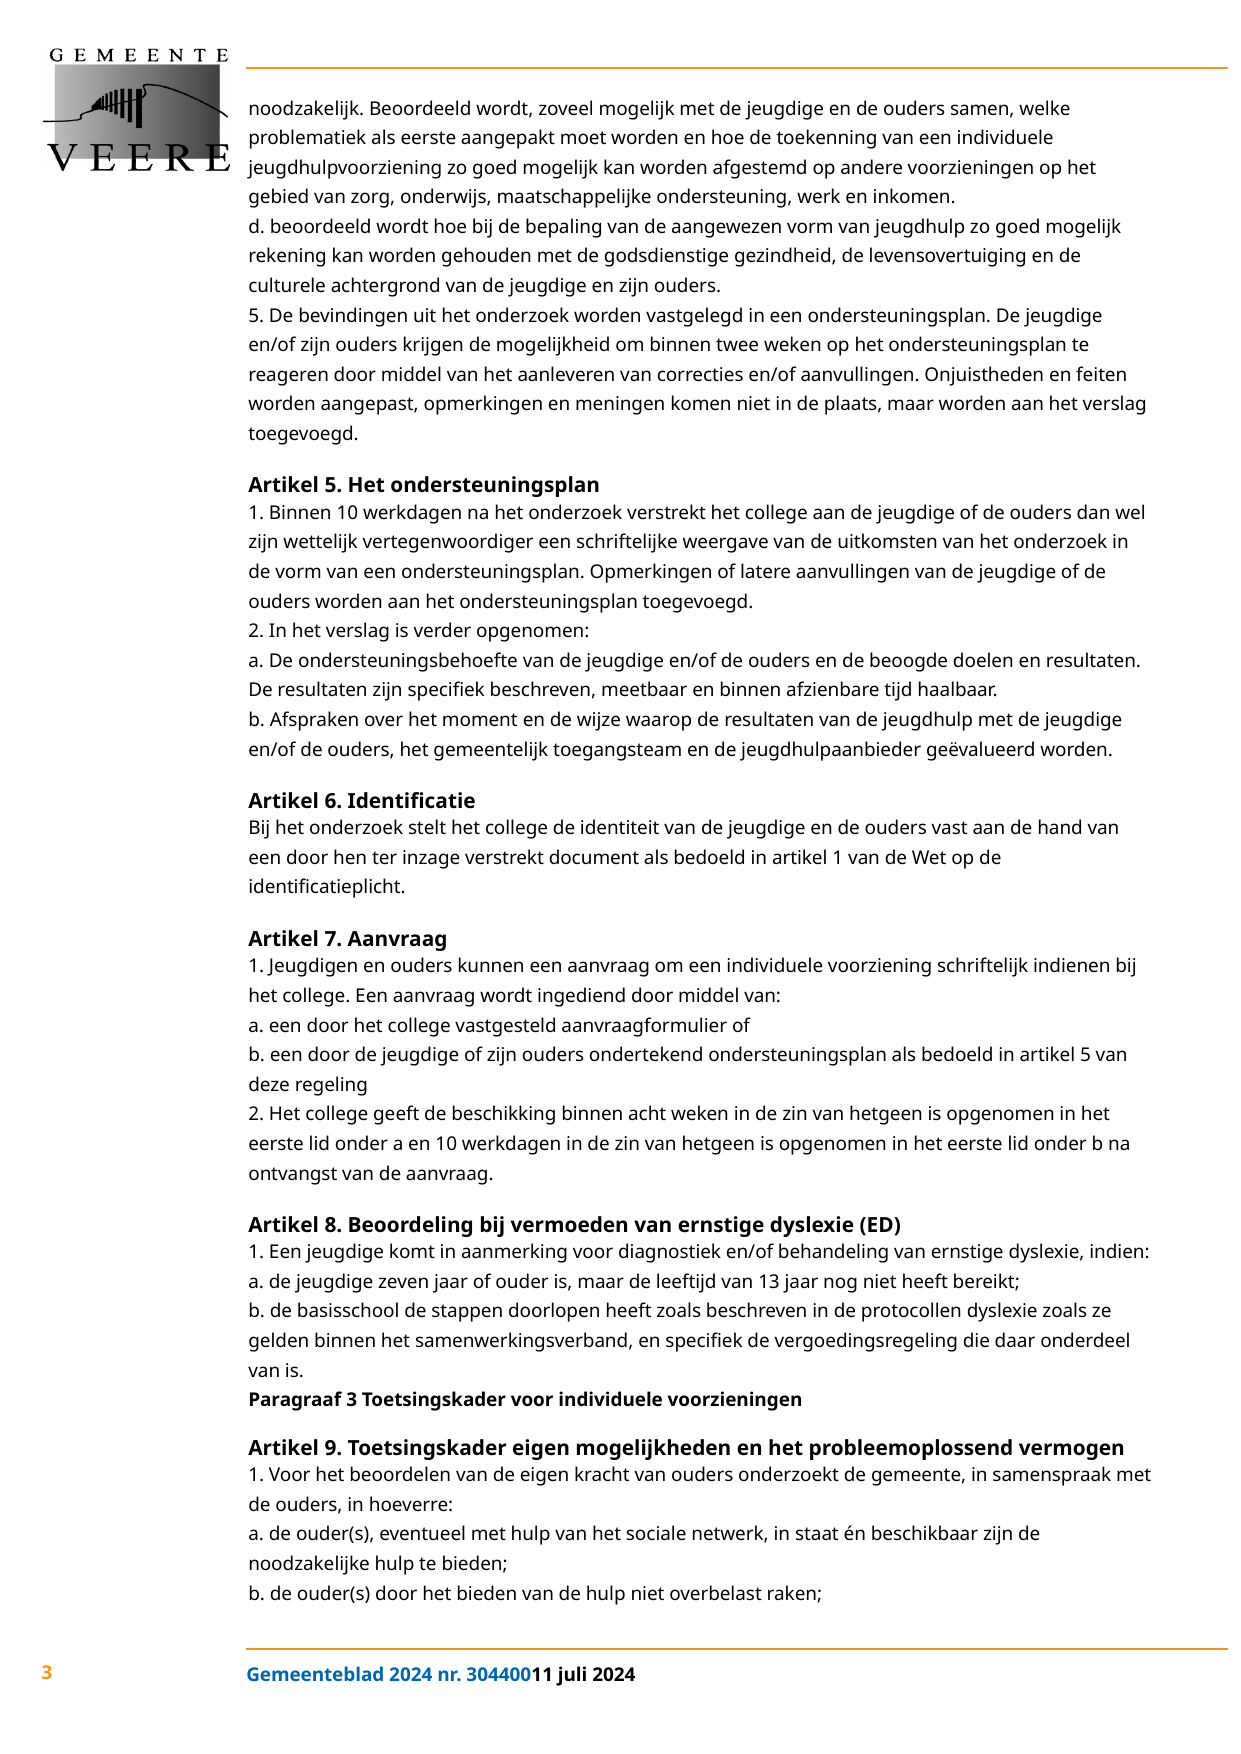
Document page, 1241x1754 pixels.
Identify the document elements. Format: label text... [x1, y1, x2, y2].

text 1. Binnen 10 werkdagen na het onderzoek verstrekt het college aan de jeugdige of de ouders dan wel zijn wettelijk vertegenwoordiger een schriftelijke weergave van de uitkomsten van het onderzoek in de vorm van een ondersteuningsplan. Opmerkingen of latere aanvullingen van de jeugdige of de ouders worden aan het ondersteuningsplan toegevoegd. [248, 499, 1152, 613]
text a. een door het college vastgesteld aanvraagformulier of [248, 1012, 1152, 1037]
text b. de ouder(s) door het bieden van de hulp niet overbelast raken; [248, 1580, 1152, 1606]
text d. beoordeeld wordt hoe bij de bepaling van de aangewezen vorm van jeugdhulp zo goed mogelijk rekening kan worden gehouden met de godsdienstige gezindheid, de levensovertuiging en de culturele achtergrond van de jeugdige en zijn ouders. [248, 213, 1152, 298]
text Artikel 8. Beoordeling bij vermoeden van ernstige dyslexie (ED) [248, 1210, 1152, 1238]
text 1. Jeugdigen en ouders kunnen een aanvraag om een individuele voorziening schriftelijk indienen bij het college. Een aanvraag wordt ingediend door middel van: [248, 953, 1152, 1008]
text a. De ondersteuningsbehoefte van de jeugdige en/of de ouders en de beoogde doelen en resultaten. De resultaten zijn specifiek beschreven, meetbaar en binnen afzienbare tijd haalbaar. [248, 647, 1152, 702]
text Paragraaf 3 Toetsingskader voor individuele voorzieningen [248, 1386, 1152, 1412]
text Artikel 7. Aanvraag [248, 924, 1152, 953]
text a. de jeugdige zeven jaar of ouder is, maar de leeftijd van 13 jaar nog niet heeft bereikt; [248, 1268, 1152, 1294]
text b. de basisschool de stappen doorlopen heeft zoals beschreven in de protocollen dyslexie zoals ze gelden binnen het samenwerkingsverband, en specifiek de vergoedingsregeling die daar onderdeel van is. [248, 1298, 1152, 1383]
text b. een door de jeugdige of zijn ouders ondertekend ondersteuningsplan als bedoeld in artikel 5 van deze regeling [248, 1041, 1152, 1097]
text 2. In het verslag is verder opgenomen: [248, 617, 1152, 643]
text a. de ouder(s), eventueel met hulp van het sociale netwerk, in staat én beschikbaar zijn de noodzakelijke hulp te bieden; [248, 1521, 1152, 1576]
text noodzakelijk. Beoordeeld wordt, zoveel mogelijk met de jeugdige en de ouders samen, welke problematiek als eerste aangepakt moet worden en hoe de toekenning van een individuele jeugdhulpvoorziening zo goed mogelijk kan worden afgestemd op andere voorzieningen op het gebied van zorg, onderwijs, maatschappelijke ondersteuning, werk en inkomen. [248, 95, 1152, 209]
text 1. Voor het beoordelen van de eigen kracht van ouders onderzoekt de gemeente, in samenspraak met de ouders, in hoeverre: [248, 1461, 1152, 1517]
text b. Afspraken over het moment en de wijze waarop de resultaten van de jeugdhulp met de jeugdige en/of de ouders, het gemeentelijk toegangsteam en de jeugdhulpaanbieder geëvalueerd worden. [248, 706, 1152, 761]
text Artikel 6. Identificatie [248, 786, 1152, 814]
text 5. De bevindingen uit het onderzoek worden vastgelegd in een ondersteuningsplan. De jeugdige en/of zijn ouders krijgen de mogelijkheid om binnen twee weken op het ondersteuningsplan te reageren door middel van het aanleveren van correcties en/of aanvullingen. Onjuistheden en feiten worden aangepast, opmerkingen en meningen komen niet in de plaats, maar worden aan het verslag toegevoegd. [248, 302, 1152, 446]
picture [41, 47, 231, 172]
text Artikel 9. Toetsingskader eigen mogelijkheden en het probleemoplossend vermogen [248, 1433, 1152, 1461]
text Artikel 5. Het ondersteuningsplan [248, 471, 1152, 499]
text Bij het onderzoek stelt het college de identiteit van de jeugdige en de ouders vast aan de hand van een door hen ter inzage verstrekt document als bedoeld in artikel 1 van de Wet op de identificatieplicht. [248, 814, 1152, 899]
text 1. Een jeugdige komt in aanmerking voor diagnostiek en/of behandeling van ernstige dyslexie, indien: [248, 1238, 1152, 1264]
text 2. Het college geeft de beschikking binnen acht weken in de zin van hetgeen is opgenomen in het eerste lid onder a en 10 werkdagen in de zin van hetgeen is opgenomen in het eerste lid onder b na ontvangst van de aanvraag. [248, 1101, 1152, 1185]
